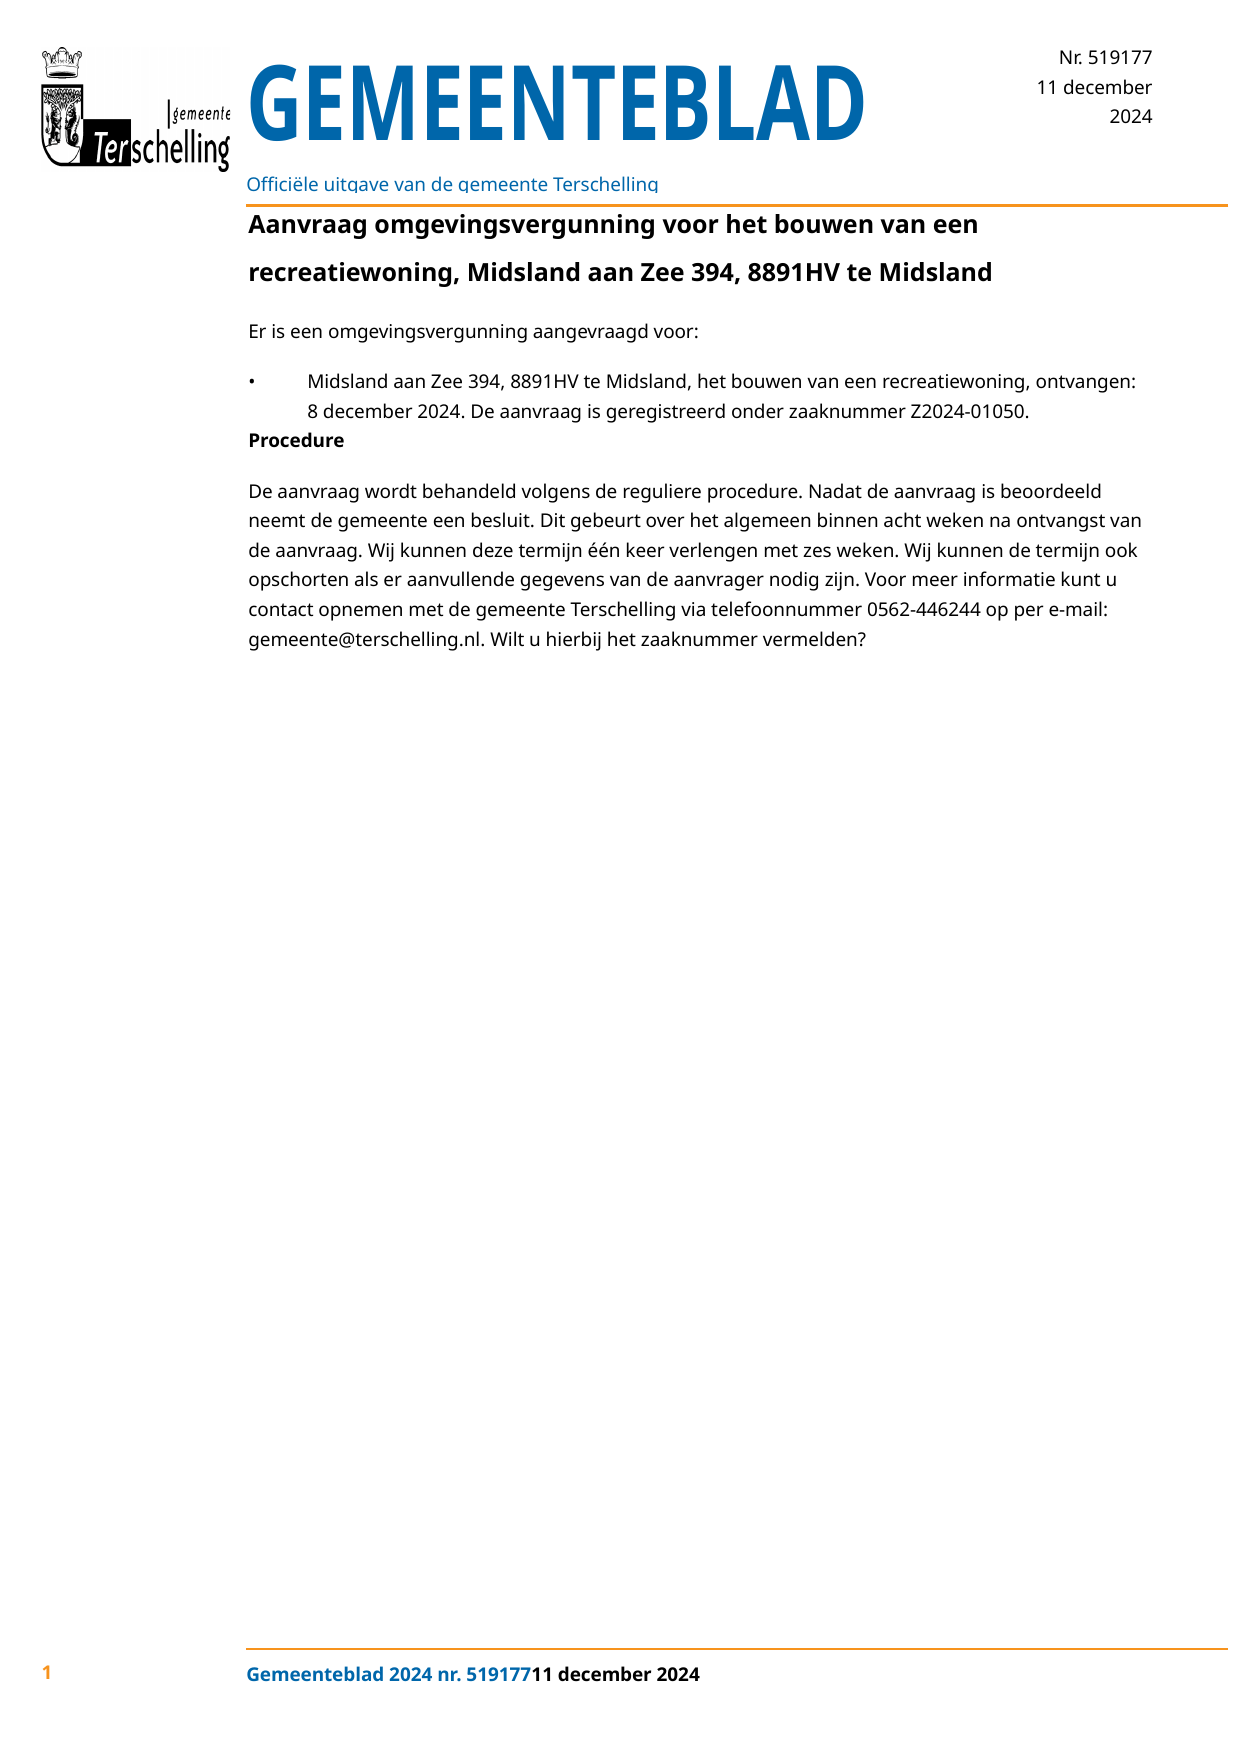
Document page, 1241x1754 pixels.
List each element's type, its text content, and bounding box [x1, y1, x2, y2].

text Procedure [248, 427, 1152, 453]
picture [41, 47, 231, 172]
text Aanvraag omgevingsvergunning voor het bouwen van een recreatiewoning, Midsland aan Zee 394, 8891HV te Midsland [248, 207, 1152, 288]
text De aanvraag wordt behandeld volgens de reguliere procedure. Nadat de aanvraag is beoordeeld neemt de gemeente een besluit. Dit gebeurt over het algemeen binnen acht weken na ontvangst van de aanvraag. Wij kunnen deze termijn één keer verlengen met zes weken. Wij kunnen de termijn ook opschorten als er aanvullende gegevens van de aanvrager nodig zijn. Voor meer informatie kunt u contact opnemen met de gemeente Terschelling via telefoonnummer 0562-446244 op per e-mail: gemeente@terschelling.nl. Wilt u hierbij het zaaknummer vermelden? [248, 478, 1152, 652]
list Midsland aan Zee 394, 8891HV te Midsland, het bouwen van een recreatiewoning, ontvangen: 8 december 2024. De aanvraag is geregistreerd onder zaaknummer Z2024-01050. [248, 368, 1152, 424]
text Er is een omgevingsvergunning aangevraagd voor: [248, 318, 1152, 344]
